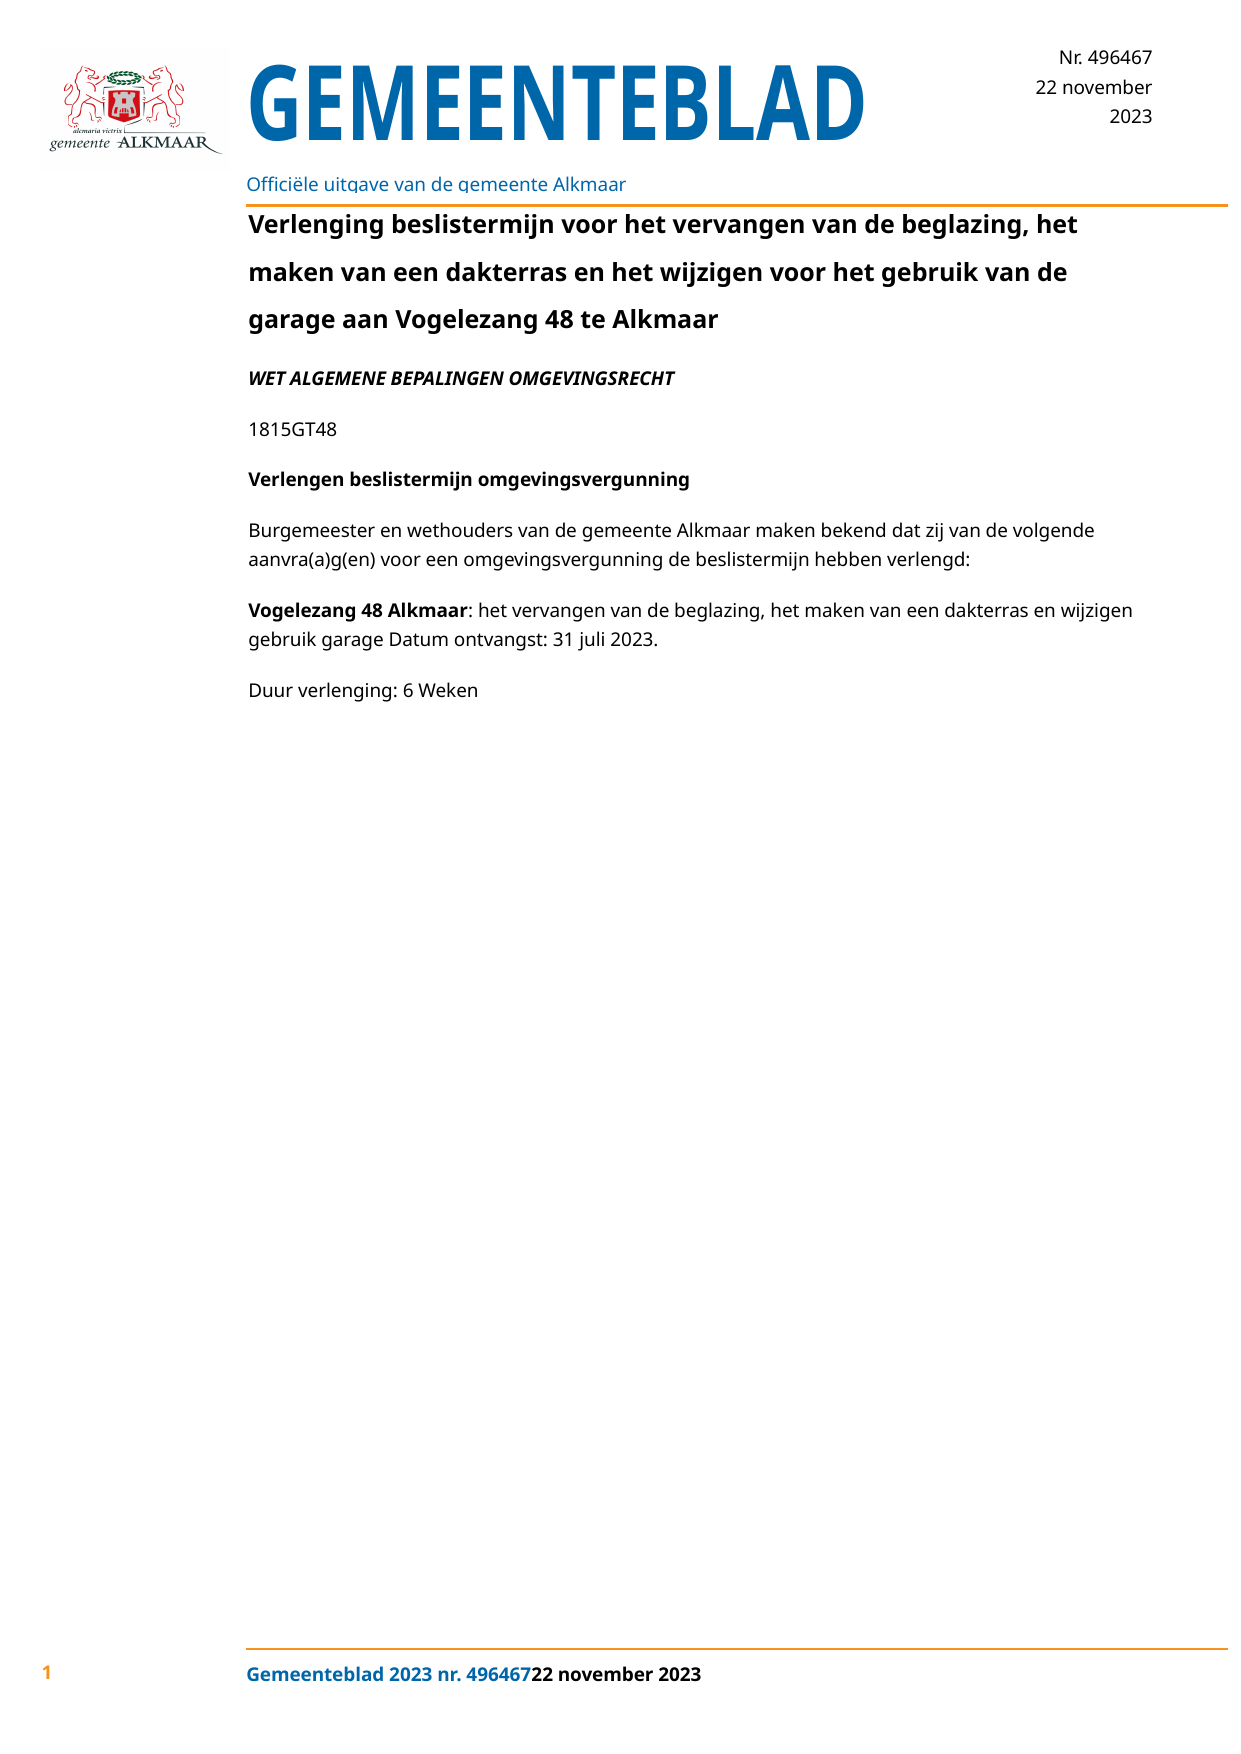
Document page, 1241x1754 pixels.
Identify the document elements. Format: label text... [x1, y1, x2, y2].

text WET ALGEMENE BEPALINGEN OMGEVINGSRECHT [248, 366, 1152, 391]
text 1815GT48 [248, 416, 1152, 442]
picture [41, 47, 231, 172]
text Verlengen beslistermijn omgevingsvergunning [248, 466, 1152, 492]
text Verlenging beslistermijn voor het vervangen van de beglazing, het maken van een dakterras en het wijzigen voor het gebruik van de garage aan Vogelezang 48 te Alkmaar [248, 207, 1152, 336]
text Duur verlenging: 6 Weken [248, 677, 1152, 702]
text Burgemeester en wethouders van de gemeente Alkmaar maken bekend dat zij van de volgende aanvra(a)g(en) voor een omgevingsvergunning de beslistermijn hebben verlengd: [248, 517, 1152, 572]
text Vogelezang 48 Alkmaar: het vervangen van de beglazing, het maken van een dakterras en wijzigen gebruik garage Datum ontvangst: 31 juli 2023. [248, 597, 1152, 652]
